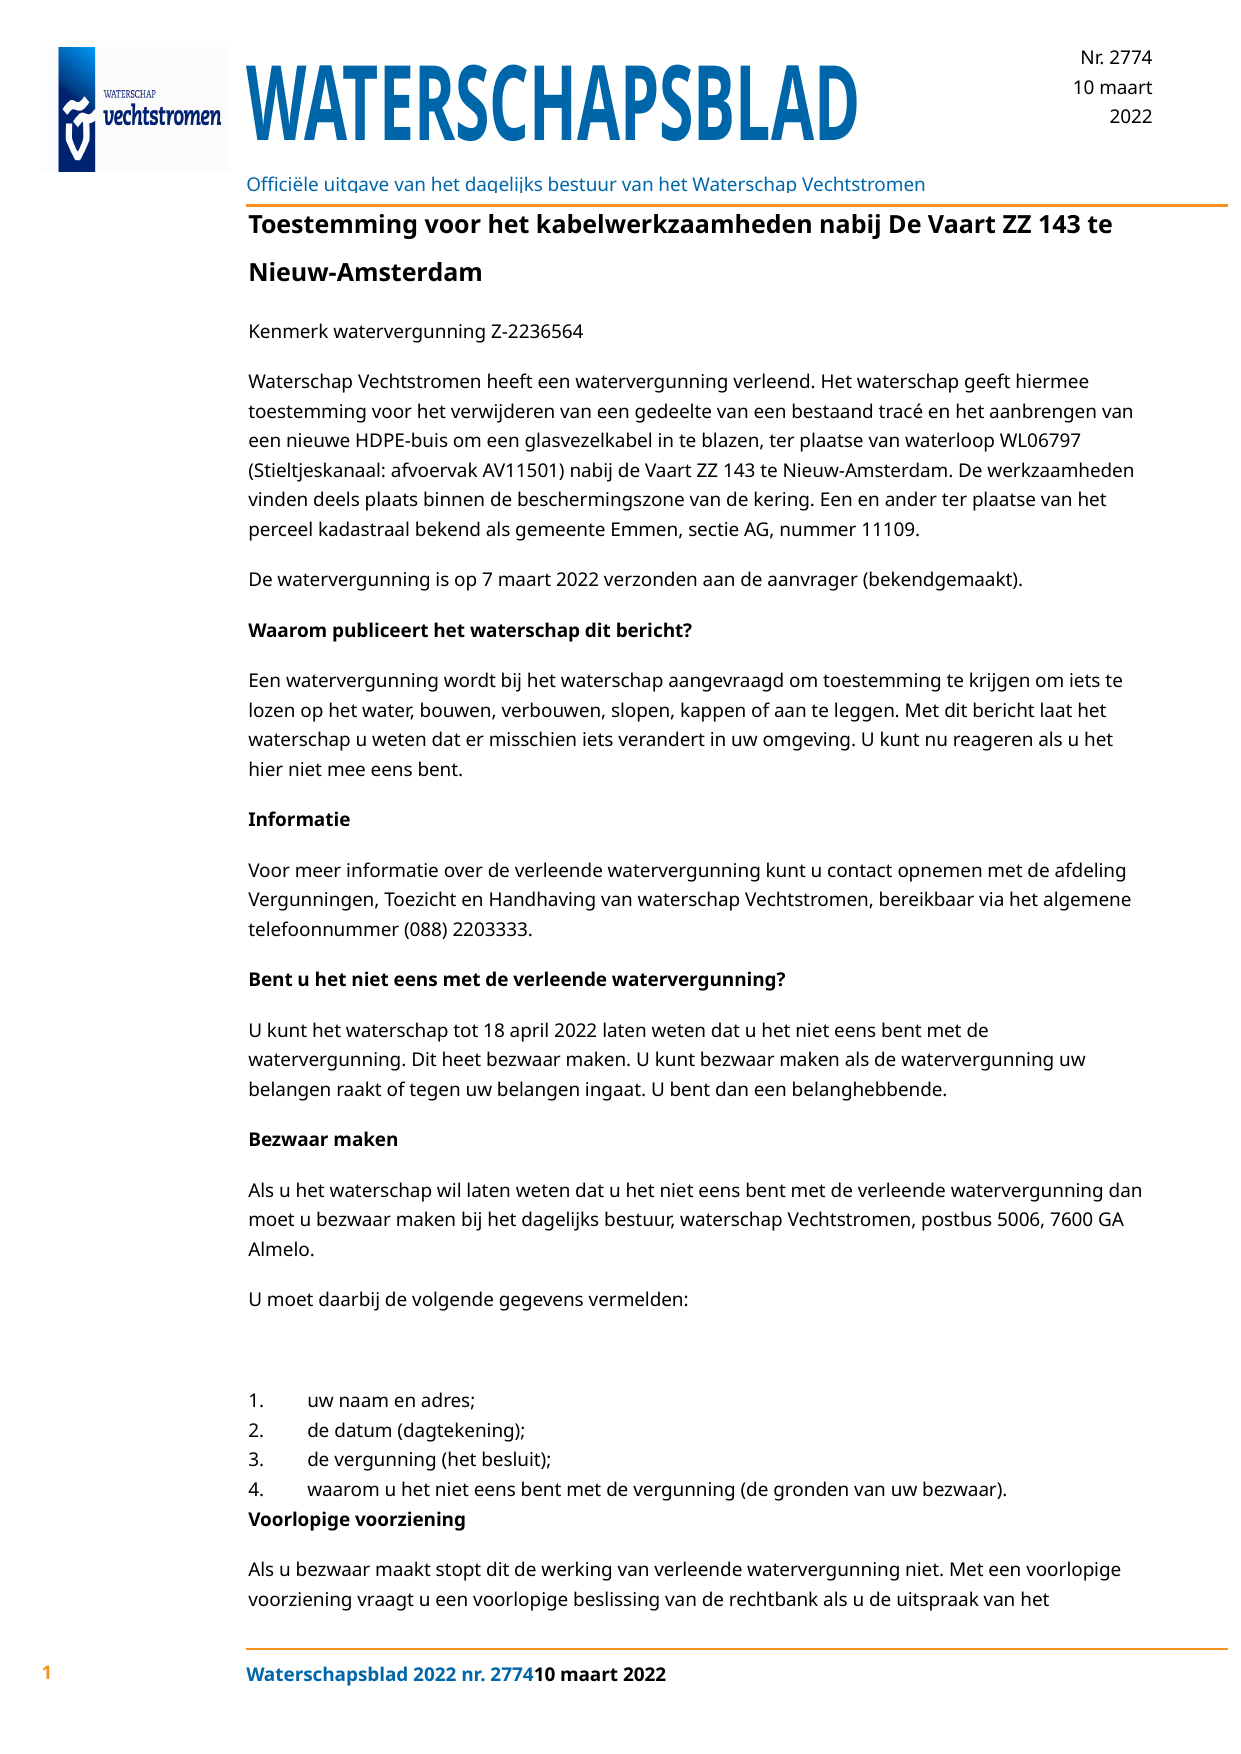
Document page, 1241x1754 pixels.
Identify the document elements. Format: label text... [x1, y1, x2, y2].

text Als u het waterschap wil laten weten dat u het niet eens bent met de verleende watervergunning dan moet u bezwaar maken bij het dagelijks bestuur, waterschap Vechtstromen, postbus 5006, 7600 GA Almelo. [248, 1177, 1152, 1262]
text Voor meer informatie over de verleende watervergunning kunt u contact opnemen met de afdeling Vergunningen, Toezicht en Handhaving van waterschap Vechtstromen, bereikbaar via het algemene telefoonnummer (088) 2203333. [248, 857, 1152, 942]
text Toestemming voor het kabelwerkzaamheden nabij De Vaart ZZ 143 te Nieuw-Amsterdam [248, 207, 1152, 288]
text Als u bezwaar maakt stopt dit de werking van verleende watervergunning niet. Met een voorlopige voorziening vraagt u een voorlopige beslissing van de rechtbank als u de uitspraak van het [248, 1556, 1152, 1612]
list uw naam en adres; [248, 1387, 1152, 1413]
text Bezwaar maken [248, 1127, 1152, 1152]
text Bent u het niet eens met de verleende watervergunning? [248, 967, 1152, 992]
text Voorlopige voorziening [248, 1506, 1152, 1532]
text Waarom publiceert het waterschap dit bericht? [248, 617, 1152, 643]
text U moet daarbij de volgende gegevens vermelden: [248, 1287, 1152, 1312]
text U kunt het waterschap tot 18 april 2022 laten weten dat u het niet eens bent met de watervergunning. Dit heet bezwaar maken. U kunt bezwaar maken als de watervergunning uw belangen raakt of tegen uw belangen ingaat. U bent dan een belanghebbende. [248, 1017, 1152, 1102]
list waarom u het niet eens bent met de vergunning (de gronden van uw bezwaar). [248, 1476, 1152, 1502]
text Kenmerk watervergunning Z-2236564 [248, 318, 1152, 344]
picture [41, 47, 231, 172]
list de datum (dagtekening); [248, 1417, 1152, 1443]
text Waterschap Vechtstromen heeft een watervergunning verleend. Het waterschap geeft hiermee toestemming voor het verwijderen van een gedeelte van een bestaand tracé en het aanbrengen van een nieuwe HDPE-buis om een glasvezelkabel in te blazen, ter plaatse van waterloop WL06797 (Stieltjeskanaal: afvoervak AV11501) nabij de Vaart ZZ 143 te Nieuw-Amsterdam. De werkzaamheden vinden deels plaats binnen de beschermingszone van de kering. Een en ander ter plaatse van het perceel kadastraal bekend als gemeente Emmen, sectie AG, nummer 11109. [248, 368, 1152, 542]
text De watervergunning is op 7 maart 2022 verzonden aan de aanvrager (bekendgemaakt). [248, 567, 1152, 592]
text Een watervergunning wordt bij het waterschap aangevraagd om toestemming te krijgen om iets te lozen op het water, bouwen, verbouwen, slopen, kappen of aan te leggen. Met dit bericht laat het waterschap u weten dat er misschien iets verandert in uw omgeving. U kunt nu reageren als u het hier niet mee eens bent. [248, 667, 1152, 782]
list de vergunning (het besluit); [248, 1447, 1152, 1472]
text Informatie [248, 807, 1152, 832]
